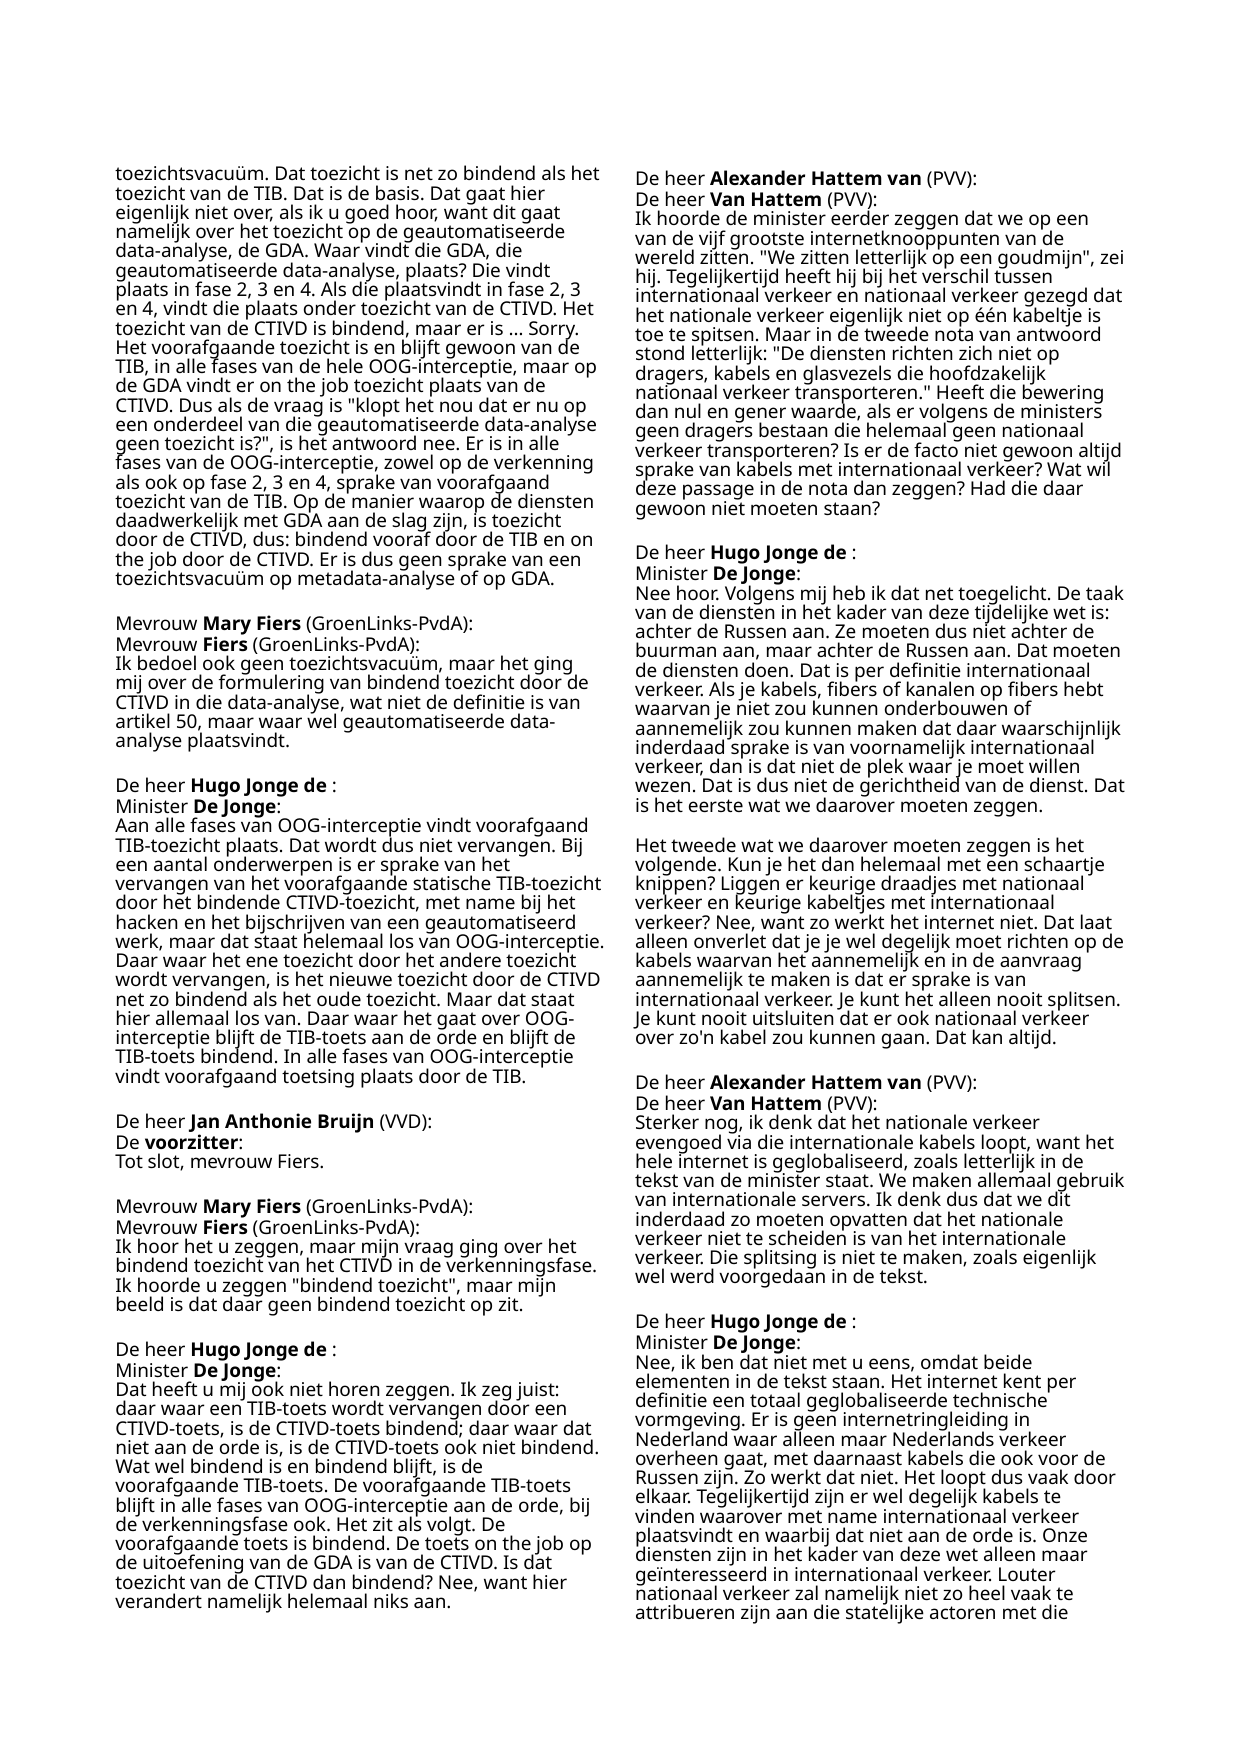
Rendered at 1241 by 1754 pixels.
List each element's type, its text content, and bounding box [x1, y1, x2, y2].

text Dat heeft u mij ook niet horen zeggen. Ik zeg juist: daar waar een TIB-toets wordt vervangen door een CTIVD-toets, is de CTIVD-toets bindend; daar waar dat niet aan de orde is, is de CTIVD-toets ook niet bindend. Wat wel bindend is en bindend blijft, is de voorafgaande TIB-toets. De voorafgaande TIB-toets blijft in alle fases van OOG-interceptie aan de orde, bij de verkenningsfase ook. Het zit als volgt. De voorafgaande toets is bindend. De toets on the job op de uitoefening van de GDA is van de CTIVD. Is dat toezicht van de CTIVD dan bindend? Nee, want hier verandert namelijk helemaal niks aan. [115, 1381, 605, 1612]
text toezichtsvacuüm. Dat toezicht is net zo bindend als het toezicht van de TIB. Dat is de basis. Dat gaat hier eigenlijk niet over, als ik u goed hoor, want dit gaat namelijk over het toezicht op de geautomatiseerde data-analyse, de GDA. Waar vindt die GDA, die geautomatiseerde data-analyse, plaats? Die vindt plaats in fase 2, 3 en 4. Als die plaatsvindt in fase 2, 3 en 4, vindt die plaats onder toezicht van de CTIVD. Het toezicht van de CTIVD is bindend, maar er is … Sorry. Het voorafgaande toezicht is en blijft gewoon van de TIB, in alle fases van de hele OOG-interceptie, maar op de GDA vindt er on the job toezicht plaats van de CTIVD. Dus als de vraag is "klopt het nou dat er nu op een onderdeel van die geautomatiseerde data-analyse geen toezicht is?", is het antwoord nee. Er is in alle fases van de OOG-interceptie, zowel op de verkenning als ook op fase 2, 3 en 4, sprake van voorafgaand toezicht van de TIB. Op de manier waarop de diensten daadwerkelijk met GDA aan de slag zijn, is toezicht door de CTIVD, dus: bindend vooraf door de TIB en on the job door de CTIVD. Er is dus geen sprake van een toezichtsvacuüm op metadata-analyse of op GDA. [115, 165, 605, 589]
text Sterker nog, ik denk dat het nationale verkeer evengoed via die internationale kabels loopt, want het hele internet is geglobaliseerd, zoals letterlijk in de tekst van de minister staat. We maken allemaal gebruik van internationale servers. Ik denk dus dat we dit inderdaad zo moeten opvatten dat het nationale verkeer niet te scheiden is van het internationale verkeer. Die splitsing is niet te maken, zoals eigenlijk wel werd voorgedaan in de tekst. [635, 1114, 1125, 1288]
text Mevrouw Fiers (GroenLinks-PvdA): [115, 636, 605, 655]
text Ik bedoel ook geen toezichtsvacuüm, maar het ging mij over de formulering van bindend toezicht door de CTIVD in die data-analyse, wat niet de definitie is van artikel 50, maar waar wel geautomatiseerde data-analyse plaatsvindt. [115, 655, 605, 751]
text De heer Hugo Jonge de : [115, 1336, 605, 1362]
text Nee, ik ben dat niet met u eens, omdat beide elementen in de tekst staan. Het internet kent per definitie een totaal geglobaliseerde technische vormgeving. Er is geen internetringleiding in Nederland waar alleen maar Nederlands verkeer overheen gaat, met daarnaast kabels die ook voor de Russen zijn. Zo werkt dat niet. Het loopt dus vaak door elkaar. Tegelijkertijd zijn er wel degelijk kabels te vinden waarover met name internationaal verkeer plaatsvindt en waarbij dat niet aan de orde is. Onze diensten zijn in het kader van deze wet alleen maar geïnteresseerd in internationaal verkeer. Louter nationaal verkeer zal namelijk niet zo heel vaak te attribueren zijn aan die statelijke actoren met die [635, 1354, 1125, 1623]
text De heer Van Hattem (PVV): [635, 1095, 1125, 1114]
text Minister De Jonge: [635, 1334, 1125, 1354]
text Ik hoorde de minister eerder zeggen dat we op een van de vijf grootste internetknooppunten van de wereld zitten. "We zitten letterlijk op een goudmijn", zei hij. Tegelijkertijd heeft hij bij het verschil tussen internationaal verkeer en nationaal verkeer gezegd dat het nationale verkeer eigenlijk niet op één kabeltje is toe te spitsen. Maar in de tweede nota van antwoord stond letterlijk: "De diensten richten zich niet op dragers, kabels en glasvezels die hoofdzakelijk nationaal verkeer transporteren." Heeft die bewering dan nul en gener waarde, als er volgens de ministers geen dragers bestaan die helemaal geen nationaal verkeer transporteren? Is er de facto niet gewoon altijd sprake van kabels met internationaal verkeer? Wat wil deze passage in de nota dan zeggen? Had die daar gewoon niet moeten staan? [635, 210, 1125, 519]
text Minister De Jonge: [635, 565, 1125, 584]
text De heer Alexander Hattem van (PVV): [635, 165, 1125, 191]
text Nee hoor. Volgens mij heb ik dat net toegelicht. De taak van de diensten in het kader van deze tijdelijke wet is: achter de Russen aan. Ze moeten dus niet achter de buurman aan, maar achter de Russen aan. Dat moeten de diensten doen. Dat is per definitie internationaal verkeer. Als je kabels, fibers of kanalen op fibers hebt waarvan je niet zou kunnen onderbouwen of aannemelijk zou kunnen maken dat daar waarschijnlijk inderdaad sprake is van voornamelijk internationaal verkeer, dan is dat niet de plek waar je moet willen wezen. Dat is dus niet de gerichtheid van de dienst. Dat is het eerste wat we daarover moeten zeggen. [635, 584, 1125, 816]
text Ik hoor het u zeggen, maar mijn vraag ging over het bindend toezicht van het CTIVD in de verkenningsfase. Ik hoorde u zeggen "bindend toezicht", maar mijn beeld is dat daar geen bindend toezicht op zit. [115, 1238, 605, 1315]
text De heer Alexander Hattem van (PVV): [635, 1069, 1125, 1095]
text Mevrouw Fiers (GroenLinks-PvdA): [115, 1219, 605, 1238]
text De heer Hugo Jonge de : [635, 1309, 1125, 1334]
text De heer Jan Anthonie Bruijn (VVD): [115, 1108, 605, 1134]
text De heer Van Hattem (PVV): [635, 191, 1125, 210]
text Minister De Jonge: [115, 1362, 605, 1381]
text De heer Hugo Jonge de : [635, 539, 1125, 565]
text Aan alle fases van OOG-interceptie vindt voorafgaand TIB-toezicht plaats. Dat wordt dus niet vervangen. Bij een aantal onderwerpen is er sprake van het vervangen van het voorafgaande statische TIB-toezicht door het bindende CTIVD-toezicht, met name bij het hacken en het bijschrijven van een geautomatiseerd werk, maar dat staat helemaal los van OOG-interceptie. Daar waar het ene toezicht door het andere toezicht wordt vervangen, is het nieuwe toezicht door de CTIVD net zo bindend als het oude toezicht. Maar dat staat hier allemaal los van. Daar waar het gaat over OOG-interceptie blijft de TIB-toets aan de orde en blijft de TIB-toets bindend. In alle fases van OOG-interceptie vindt voorafgaand toetsing plaats door de TIB. [115, 817, 605, 1087]
text Het tweede wat we daarover moeten zeggen is het volgende. Kun je het dan helemaal met een schaartje knippen? Liggen er keurige draadjes met nationaal verkeer en keurige kabeltjes met internationaal verkeer? Nee, want zo werkt het internet niet. Dat laat alleen onverlet dat je je wel degelijk moet richten op de kabels waarvan het aannemelijk en in de aanvraag aannemelijk te maken is dat er sprake is van internationaal verkeer. Je kunt het alleen nooit splitsen. Je kunt nooit uitsluiten dat er ook nationaal verkeer over zo'n kabel zou kunnen gaan. Dat kan altijd. [635, 837, 1125, 1048]
text De heer Hugo Jonge de : [115, 772, 605, 798]
text De voorzitter: [115, 1134, 605, 1153]
text Tot slot, mevrouw Fiers. [115, 1153, 605, 1172]
text Mevrouw Mary Fiers (GroenLinks-PvdA): [115, 1193, 605, 1219]
text Mevrouw Mary Fiers (GroenLinks-PvdA): [115, 610, 605, 636]
text Minister De Jonge: [115, 798, 605, 817]
